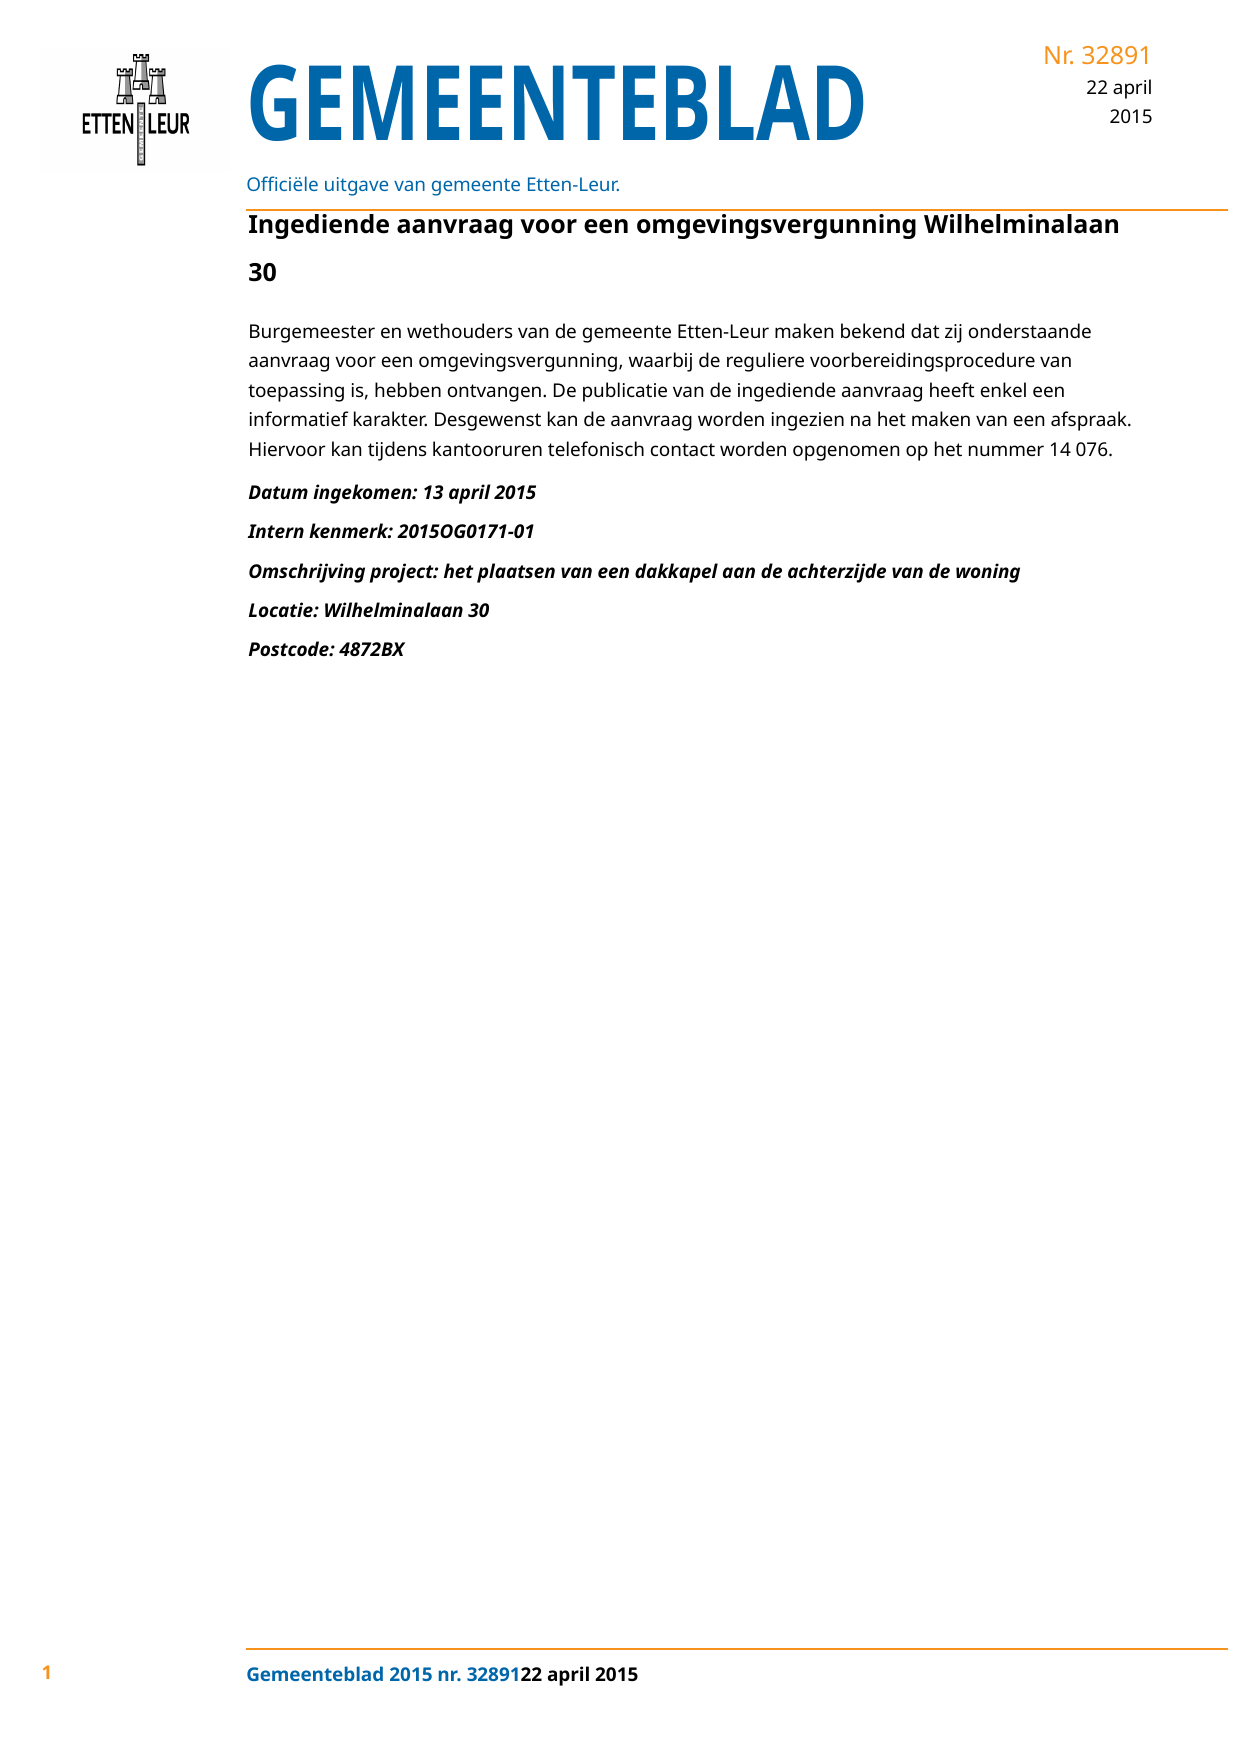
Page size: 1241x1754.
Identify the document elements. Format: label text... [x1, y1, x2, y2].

text Intern kenmerk: 2015OG0171-01 [248, 519, 1152, 544]
text Locatie: Wilhelminalaan 30 [248, 597, 1152, 623]
text Datum ingekomen: 13 april 2015 [248, 479, 1152, 505]
text Postcode: 4872BX [248, 636, 1152, 662]
text Burgemeester en wethouders van de gemeente Etten-Leur maken bekend dat zij onderstaande aanvraag voor een omgevingsvergunning, waarbij de reguliere voorbereidingsprocedure van toepassing is, hebben ontvangen. De publicatie van de ingediende aanvraag heeft enkel een informatief karakter. Desgewenst kan de aanvraag worden ingezien na het maken van een afspraak. Hiervoor kan tijdens kantooruren telefonisch contact worden opgenomen op het nummer 14 076. [248, 318, 1152, 462]
text Ingediende aanvraag voor een omgevingsvergunning Wilhelminalaan 30 [248, 211, 1152, 288]
picture [41, 47, 231, 172]
text Omschrijving project: het plaatsen van een dakkapel aan de achterzijde van de woning [248, 558, 1152, 584]
